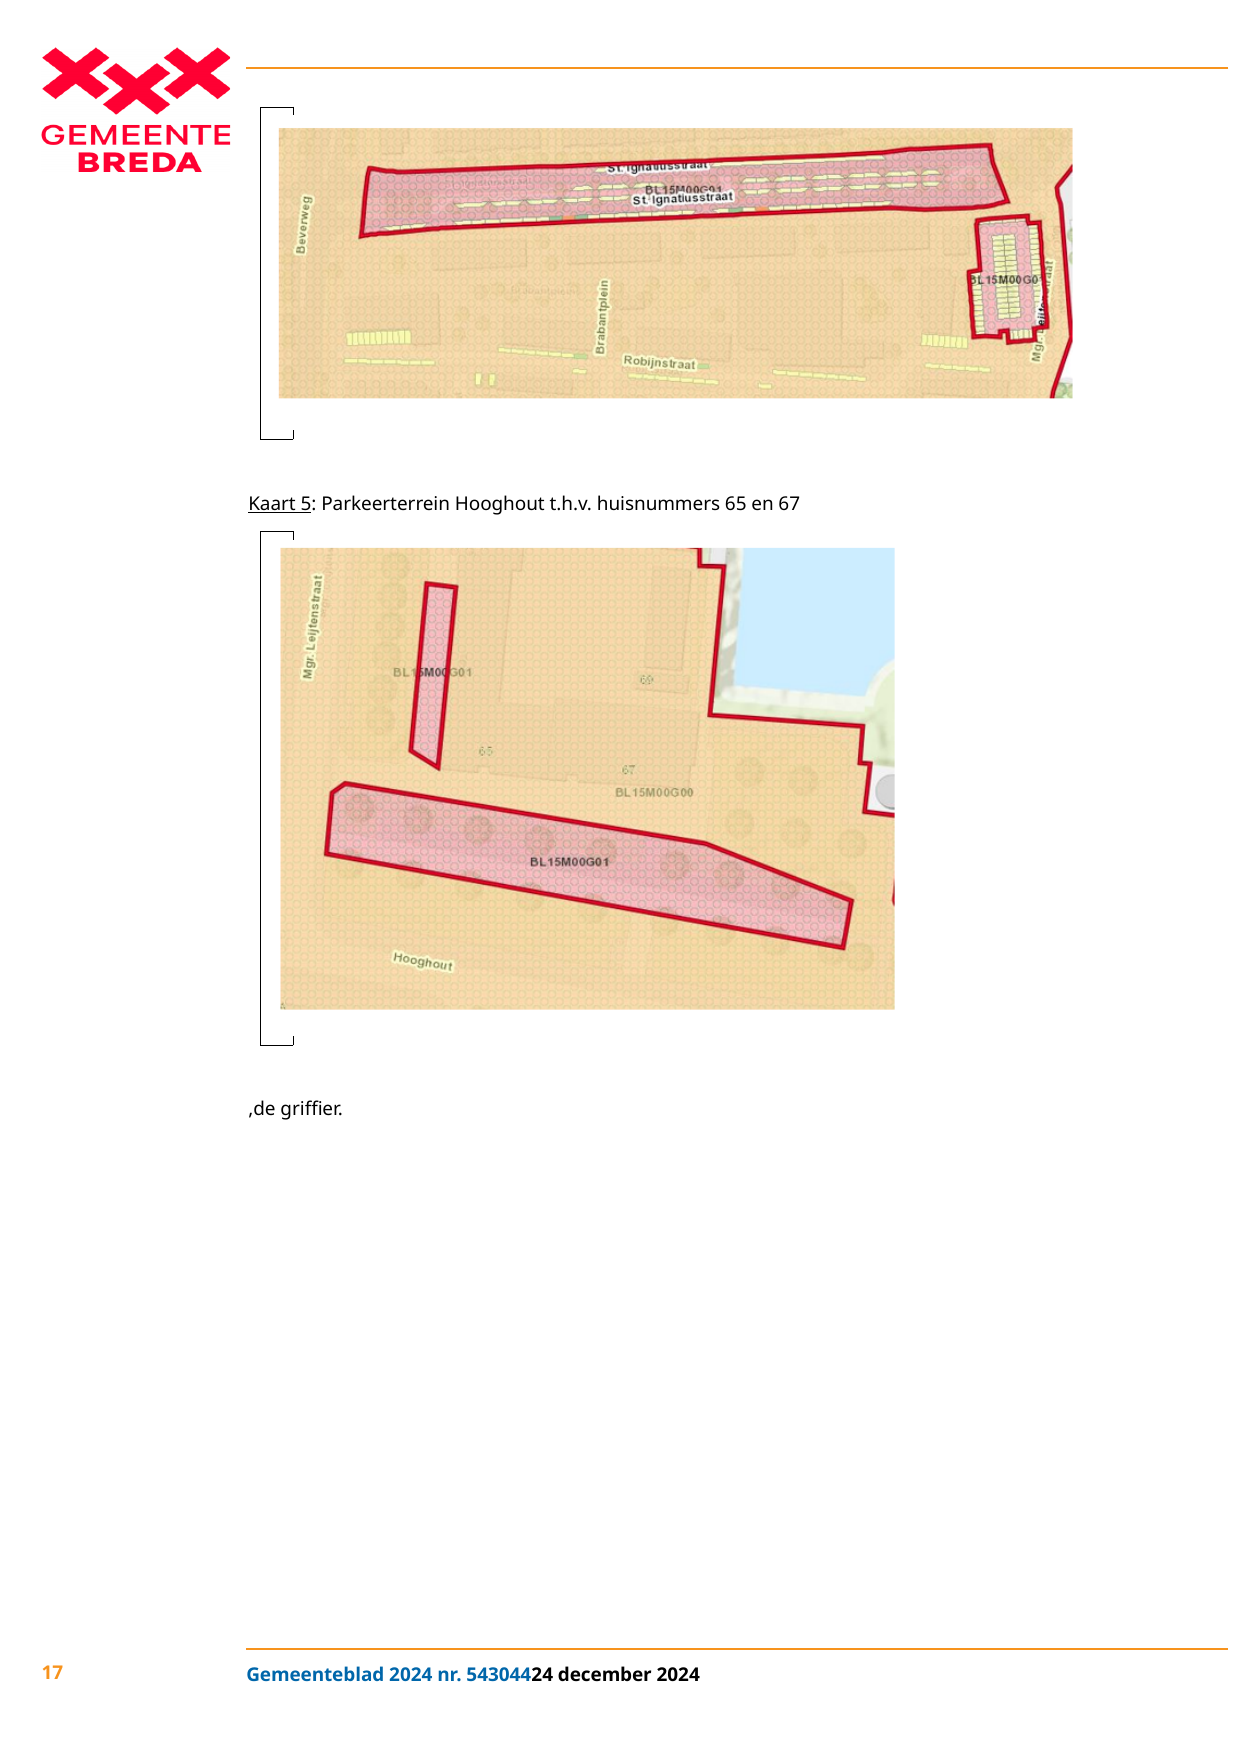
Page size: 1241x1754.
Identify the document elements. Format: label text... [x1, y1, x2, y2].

picture [268, 540, 913, 1036]
text ,de griffier. [248, 1096, 1152, 1121]
text Kaart 5: Parkeerterrein Hooghout t.h.v. huisnummers 65 en 67 [248, 490, 1152, 515]
picture [268, 115, 1090, 430]
picture [41, 47, 231, 172]
